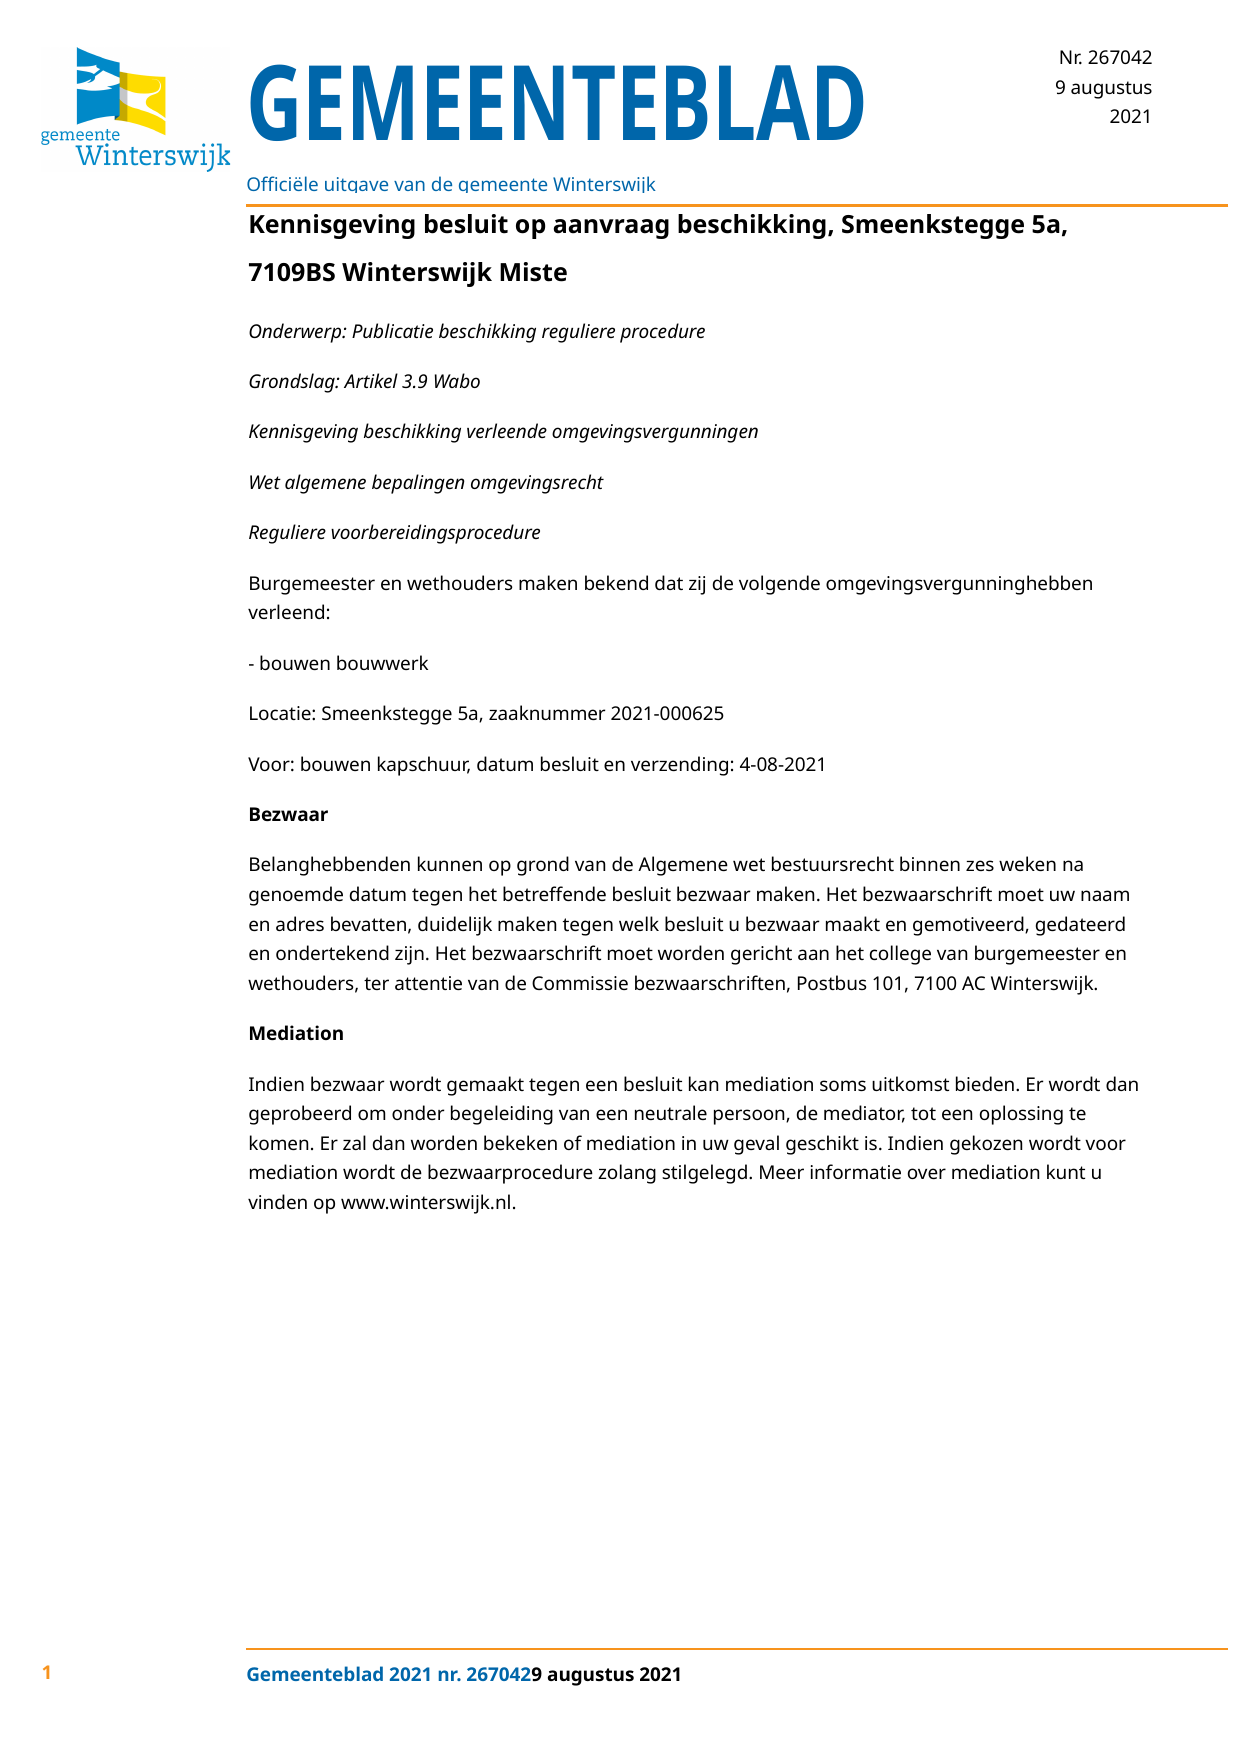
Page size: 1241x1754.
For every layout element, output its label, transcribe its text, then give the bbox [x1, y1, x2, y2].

text Locatie: Smeenkstegge 5a, zaaknummer 2021-000625 [248, 700, 1152, 726]
picture [41, 47, 231, 172]
text Burgemeester en wethouders maken bekend dat zij de volgende omgevingsvergunninghebben verleend: [248, 570, 1152, 625]
text Kennisgeving beschikking verleende omgevingsvergunningen [248, 419, 1152, 444]
text Onderwerp: Publicatie beschikking reguliere procedure [248, 318, 1152, 344]
text Reguliere voorbereidingsprocedure [248, 519, 1152, 545]
text - bouwen bouwwerk [248, 650, 1152, 676]
picture [225, 153, 231, 162]
text Mediation [248, 1020, 1152, 1046]
text Belanghebbenden kunnen op grond van de Algemene wet bestuursrecht binnen zes weken na genoemde datum tegen het betreffende besluit bezwaar maken. Het bezwaarschrift moet uw naam en adres bevatten, duidelijk maken tegen welk besluit u bezwaar maakt en gemotiveerd, gedateerd en ondertekend zijn. Het bezwaarschrift moet worden gericht aan het college van burgemeester en wethouders, ter attentie van de Commissie bezwaarschriften, Postbus 101, 7100 AC Winterswijk. [248, 852, 1152, 996]
text Bezwaar [248, 801, 1152, 827]
text Kennisgeving besluit op aanvraag beschikking, Smeenkstegge 5a, 7109BS Winterswijk Miste [248, 207, 1152, 288]
text Indien bezwaar wordt gemaakt tegen een besluit kan mediation soms uitkomst bieden. Er wordt dan geprobeerd om onder begeleiding van een neutrale persoon, de mediator, tot een oplossing te komen. Er zal dan worden bekeken of mediation in uw geval geschikt is. Indien gekozen wordt voor mediation wordt de bezwaarprocedure zolang stilgelegd. Meer informatie over mediation kunt u vinden op www.winterswijk.nl. [248, 1071, 1152, 1215]
text Grondslag: Artikel 3.9 Wabo [248, 368, 1152, 394]
text Wet algemene bepalingen omgevingsrecht [248, 469, 1152, 495]
text Voor: bouwen kapschuur, datum besluit en verzending: 4-08-2021 [248, 751, 1152, 777]
